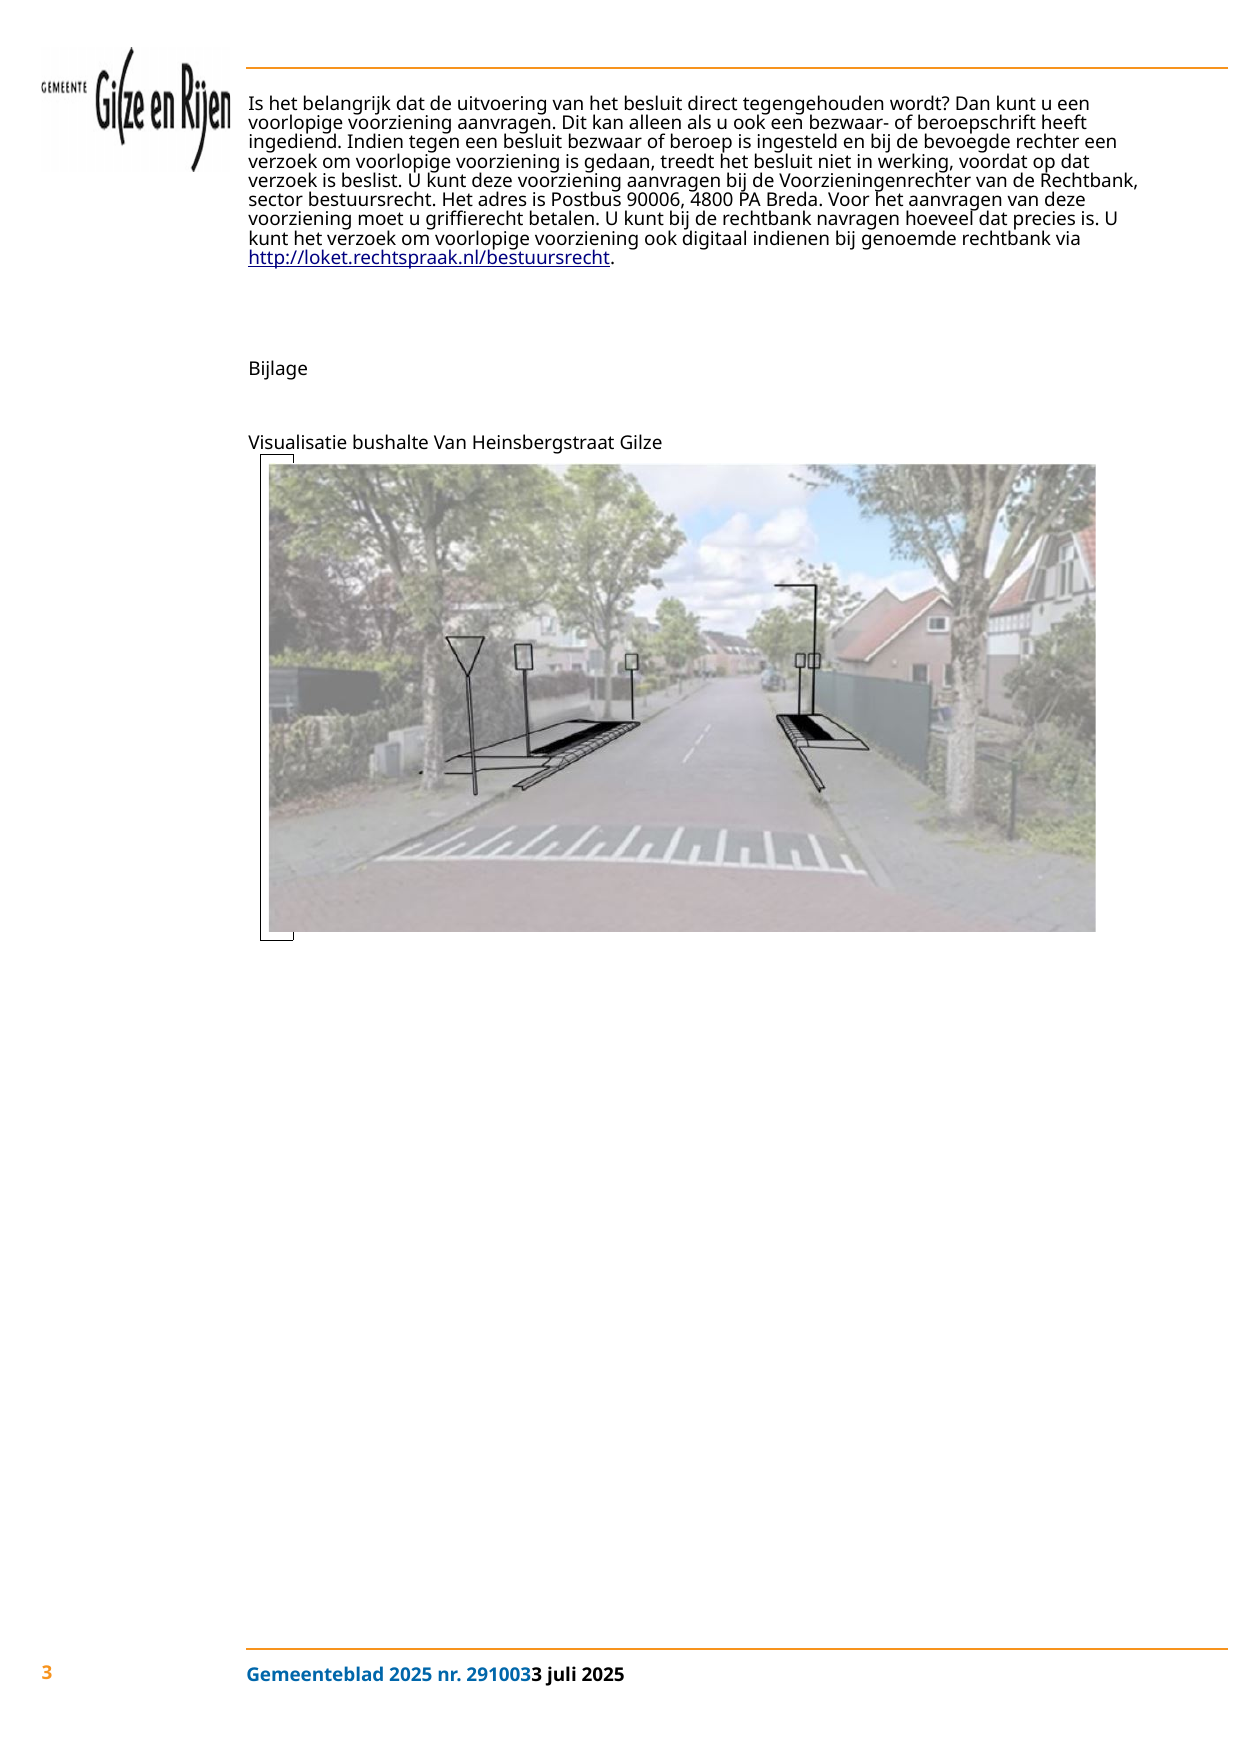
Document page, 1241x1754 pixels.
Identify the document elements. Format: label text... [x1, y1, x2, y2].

text Bijlage [248, 360, 1152, 379]
text Is het belangrijk dat de uitvoering van het besluit direct tegengehouden wordt? Dan kunt u een voorlopige voorziening aanvragen. Dit kan alleen als u ook een bezwaar- of beroepschrift heeft ingediend. Indien tegen een besluit bezwaar of beroep is ingesteld en bij de bevoegde rechter een verzoek om voorlopige voorziening is gedaan, treedt het besluit niet in werking, voordat op dat verzoek is beslist. U kunt deze voorziening aanvragen bij de Voorzieningenrechter van de Rechtbank, sector bestuursrecht. Het adres is Postbus 90006, 4800 PA Breda. Voor het aanvragen van deze voorziening moet u griffierecht betalen. U kunt bij de rechtbank navragen hoeveel dat precies is. U kunt het verzoek om voorlopige voorziening ook digitaal indienen bij genoemde rechtbank via http://loket.rechtspraak.nl/bestuursrecht. [248, 95, 1152, 268]
picture [268, 463, 1096, 932]
picture [41, 47, 231, 172]
text Visualisatie bushalte Van Heinsbergstraat Gilze [248, 434, 1152, 453]
